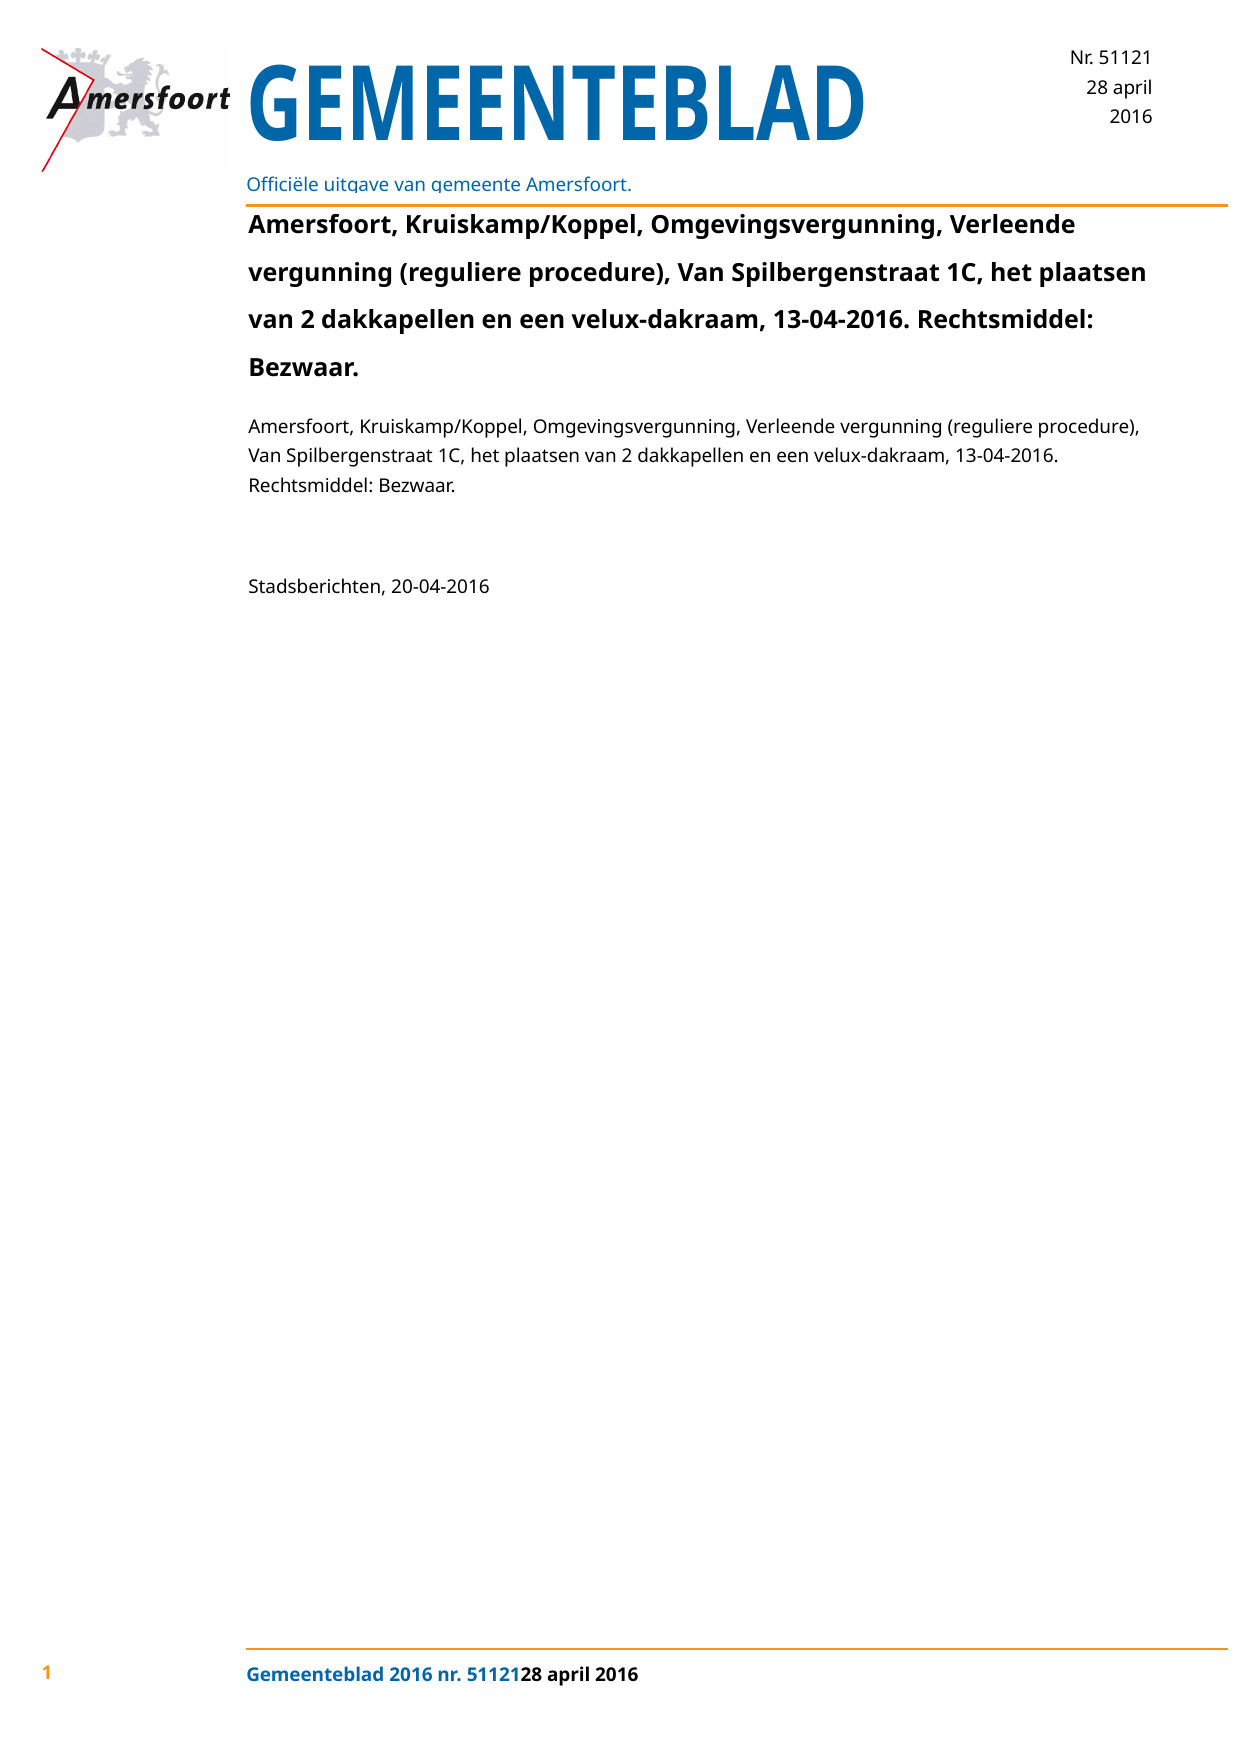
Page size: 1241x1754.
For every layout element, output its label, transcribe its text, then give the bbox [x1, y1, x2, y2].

text Amersfoort, Kruiskamp/Koppel, Omgevingsvergunning, Verleende vergunning (reguliere procedure), Van Spilbergenstraat 1C, het plaatsen van 2 dakkapellen en een velux-dakraam, 13-04-2016. Rechtsmiddel: Bezwaar. [248, 207, 1152, 384]
text Amersfoort, Kruiskamp/Koppel, Omgevingsvergunning, Verleende vergunning (reguliere procedure), Van Spilbergenstraat 1C, het plaatsen van 2 dakkapellen en een velux-dakraam, 13-04-2016. Rechtsmiddel: Bezwaar. [248, 413, 1152, 498]
text Stadsberichten, 20-04-2016 [248, 573, 1152, 599]
picture [41, 47, 231, 172]
